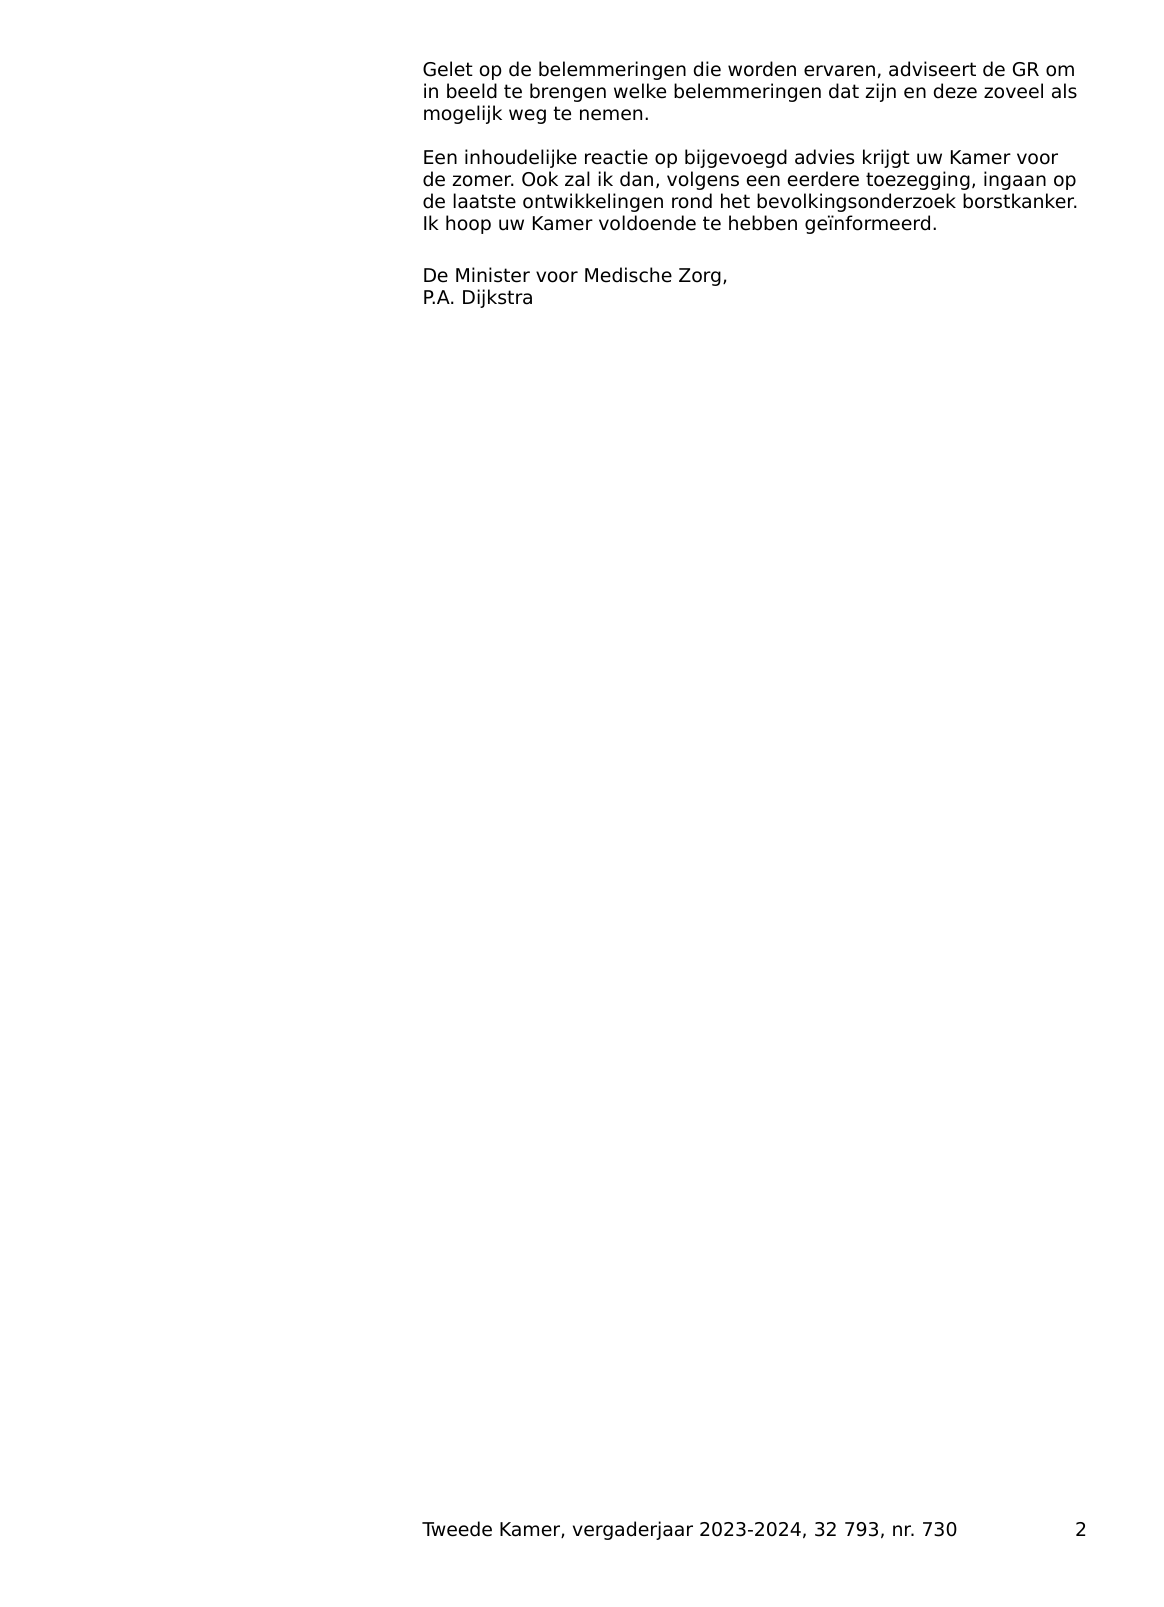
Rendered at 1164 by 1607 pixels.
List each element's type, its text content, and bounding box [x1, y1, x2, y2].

text De Minister voor Medische Zorg, P.A. Dijkstra [422, 265, 1087, 309]
text Gelet op de belemmeringen die worden ervaren, adviseert de GR om in beeld te brengen welke belemmeringen dat zijn en deze zoveel als mogelijk weg te nemen. [422, 59, 1087, 125]
text Een inhoudelijke reactie op bijgevoegd advies krijgt uw Kamer voor de zomer. Ook zal ik dan, volgens een eerdere toezegging, ingaan op de laatste ontwikkelingen rond het bevolkingsonderzoek borstkanker. Ik hoop uw Kamer voldoende te hebben geïnformeerd. [422, 147, 1087, 235]
